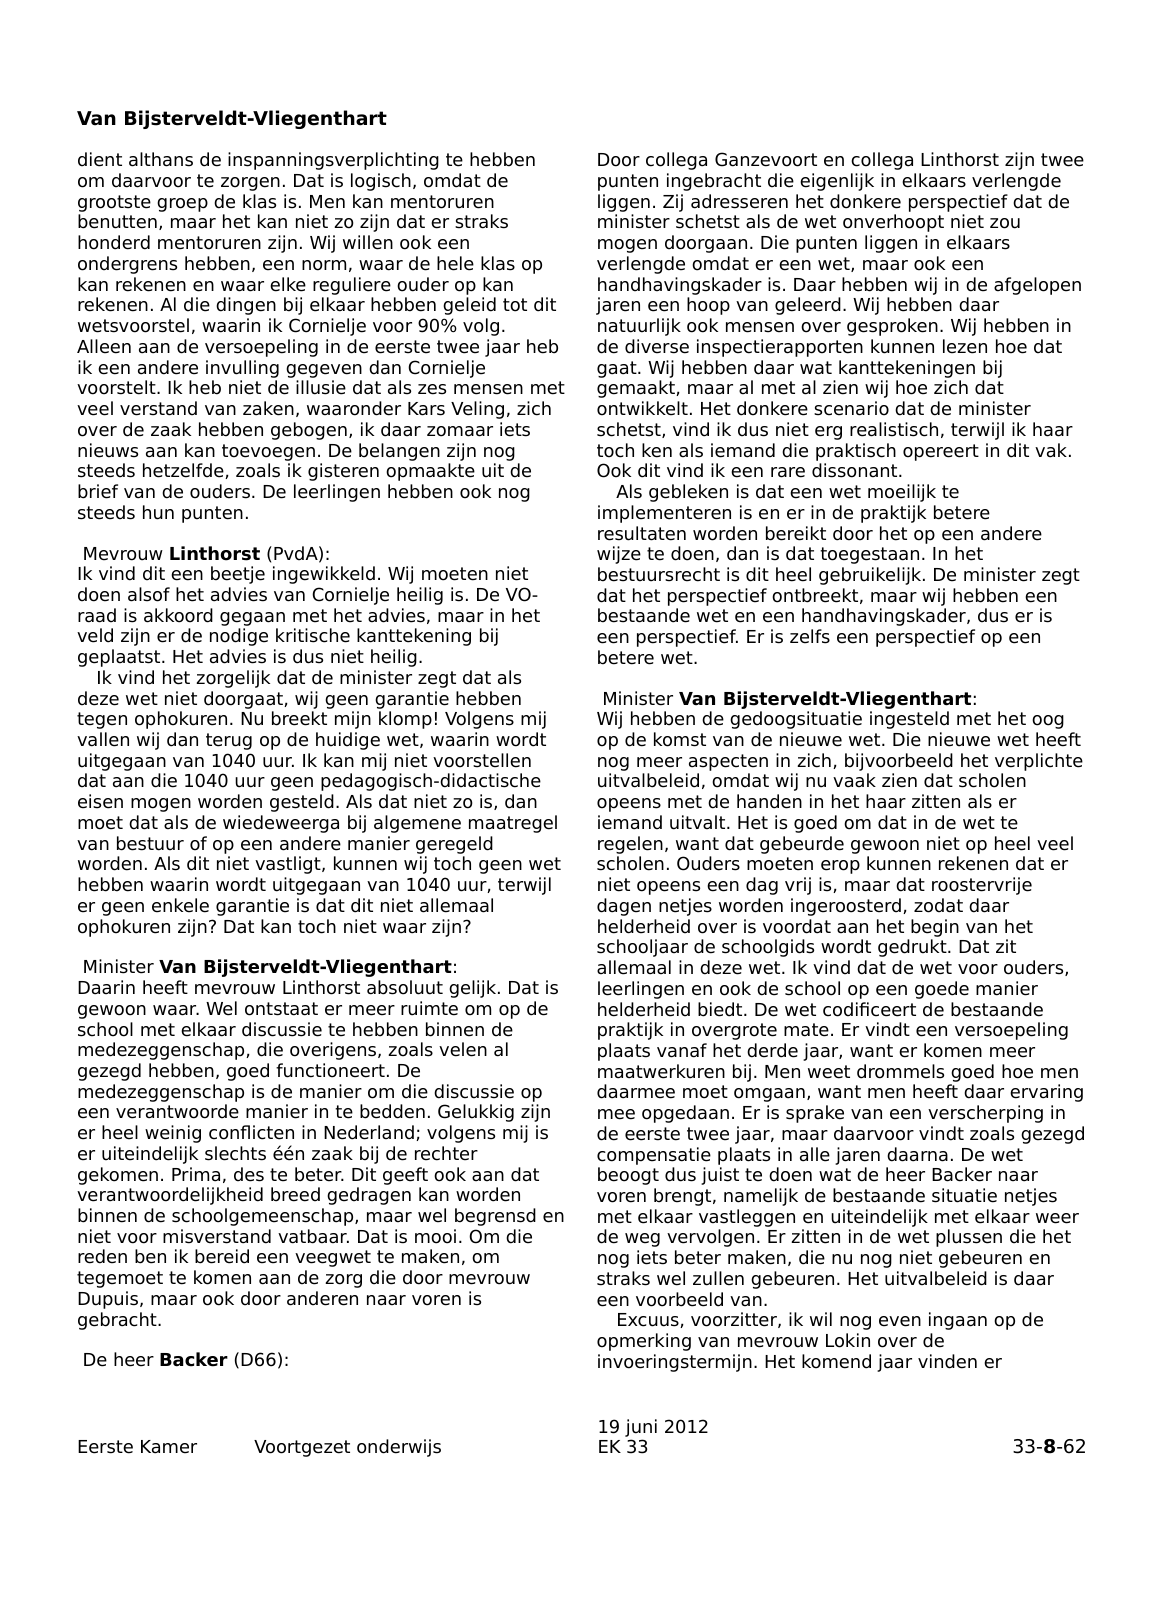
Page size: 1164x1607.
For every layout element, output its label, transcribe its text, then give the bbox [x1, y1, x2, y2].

text Ik vind het zorgelijk dat de minister zegt dat als deze wet niet doorgaat, wij geen garantie hebben tegen ophokuren. Nu breekt mijn klomp! Volgens mij vallen wij dan terug op de huidige wet, waarin wordt uitgegaan van 1040 uur. Ik kan mij niet voorstellen dat aan die 1040 uur geen pedagogisch-didactische eisen mogen worden gesteld. Als dat niet zo is, dan moet dat als de wiedeweerga bij algemene maatregel van bestuur of op een andere manier geregeld worden. Als dit niet vastligt, kunnen wij toch geen wet hebben waarin wordt uitgegaan van 1040 uur, terwijl er geen enkele garantie is dat dit niet allemaal ophokuren zijn? Dat kan toch niet waar zijn? [77, 668, 567, 937]
text Door collega Ganzevoort en collega Linthorst zijn twee punten ingebracht die eigenlijk in elkaars verlengde liggen. Zij adresseren het donkere perspectief dat de minister schetst als de wet onverhoopt niet zou mogen doorgaan. Die punten liggen in elkaars verlengde omdat er een wet, maar ook een handhavingskader is. Daar hebben wij in de afgelopen jaren een hoop van geleerd. Wij hebben daar natuurlijk ook mensen over gesproken. Wij hebben in de diverse inspectierapporten kunnen lezen hoe dat gaat. Wij hebben daar wat kanttekeningen bij gemaakt, maar al met al zien wij hoe zich dat ontwikkelt. Het donkere scenario dat de minister schetst, vind ik dus niet erg realistisch, terwijl ik haar toch ken als iemand die praktisch opereert in dit vak. Ook dit vind ik een rare dissonant. [596, 150, 1087, 482]
text De heer Backer (D66): [77, 1350, 567, 1371]
text Ik vind dit een beetje ingewikkeld. Wij moeten niet doen alsof het advies van Cornielje heilig is. De VO-raad is akkoord gegaan met het advies, maar in het veld zijn er de nodige kritische kanttekening bij geplaatst. Het advies is dus niet heilig. [77, 564, 567, 668]
text Minister Van Bijsterveldt-Vliegenthart: [77, 957, 567, 978]
text Excuus, voorzitter, ik wil nog even ingaan op de opmerking van mevrouw Lokin over de invoeringstermijn. Het komend jaar vinden er [596, 1310, 1087, 1372]
text dient althans de inspanningsverplichting te hebben om daarvoor te zorgen. Dat is logisch, omdat de grootste groep de klas is. Men kan mentoruren benutten, maar het kan niet zo zijn dat er straks honderd mentoruren zijn. Wij willen ook een ondergrens hebben, een norm, waar de hele klas op kan rekenen en waar elke reguliere ouder op kan rekenen. Al die dingen bij elkaar hebben geleid tot dit wetsvoorstel, waarin ik Cornielje voor 90% volg. Alleen aan de versoepeling in de eerste twee jaar heb ik een andere invulling gegeven dan Cornielje voorstelt. Ik heb niet de illusie dat als zes mensen met veel verstand van zaken, waaronder Kars Veling, zich over de zaak hebben gebogen, ik daar zomaar iets nieuws aan kan toevoegen. De belangen zijn nog steeds hetzelfde, zoals ik gisteren opmaakte uit de brief van de ouders. De leerlingen hebben ook nog steeds hun punten. [77, 150, 567, 523]
text Mevrouw Linthorst (PvdA): [77, 543, 567, 564]
text Als gebleken is dat een wet moeilijk te implementeren is en er in de praktijk betere resultaten worden bereikt door het op een andere wijze te doen, dan is dat toegestaan. In het bestuursrecht is dit heel gebruikelijk. De minister zegt dat het perspectief ontbreekt, maar wij hebben een bestaande wet en een handhavingskader, dus er is een perspectief. Er is zelfs een perspectief op een betere wet. [596, 482, 1087, 668]
text Wij hebben de gedoogsituatie ingesteld met het oog op de komst van de nieuwe wet. Die nieuwe wet heeft nog meer aspecten in zich, bijvoorbeeld het verplichte uitvalbeleid, omdat wij nu vaak zien dat scholen opeens met de handen in het haar zitten als er iemand uitvalt. Het is goed om dat in de wet te regelen, want dat gebeurde gewoon niet op heel veel scholen. Ouders moeten erop kunnen rekenen dat er niet opeens een dag vrij is, maar dat roostervrije dagen netjes worden ingeroosterd, zodat daar helderheid over is voordat aan het begin van het schooljaar de schoolgids wordt gedrukt. Dat zit allemaal in deze wet. Ik vind dat de wet voor ouders, leerlingen en ook de school op een goede manier helderheid biedt. De wet codificeert de bestaande praktijk in overgrote mate. Er vindt een versoepeling plaats vanaf het derde jaar, want er komen meer maatwerkuren bij. Men weet drommels goed hoe men daarmee moet omgaan, want men heeft daar ervaring mee opgedaan. Er is sprake van een verscherping in de eerste twee jaar, maar daarvoor vindt zoals gezegd compensatie plaats in alle jaren daarna. De wet beoogt dus juist te doen wat de heer Backer naar voren brengt, namelijk de bestaande situatie netjes met elkaar vastleggen en uiteindelijk met elkaar weer de weg vervolgen. Er zitten in de wet plussen die het nog iets beter maken, die nu nog niet gebeuren en straks wel zullen gebeuren. Het uitvalbeleid is daar een voorbeeld van. [596, 709, 1087, 1310]
text Minister Van Bijsterveldt-Vliegenthart: [596, 688, 1087, 709]
text Daarin heeft mevrouw Linthorst absoluut gelijk. Dat is gewoon waar. Wel ontstaat er meer ruimte om op de school met elkaar discussie te hebben binnen de medezeggenschap, die overigens, zoals velen al gezegd hebben, goed functioneert. De medezeggenschap is de manier om die discussie op een verantwoorde manier in te bedden. Gelukkig zijn er heel weinig conflicten in Nederland; volgens mij is er uiteindelijk slechts één zaak bij de rechter gekomen. Prima, des te beter. Dit geeft ook aan dat verantwoordelijkheid breed gedragen kan worden binnen de schoolgemeenschap, maar wel begrensd en niet voor misverstand vatbaar. Dat is mooi. Om die reden ben ik bereid een veegwet te maken, om tegemoet te komen aan de zorg die door mevrouw Dupuis, maar ook door anderen naar voren is gebracht. [77, 978, 567, 1330]
